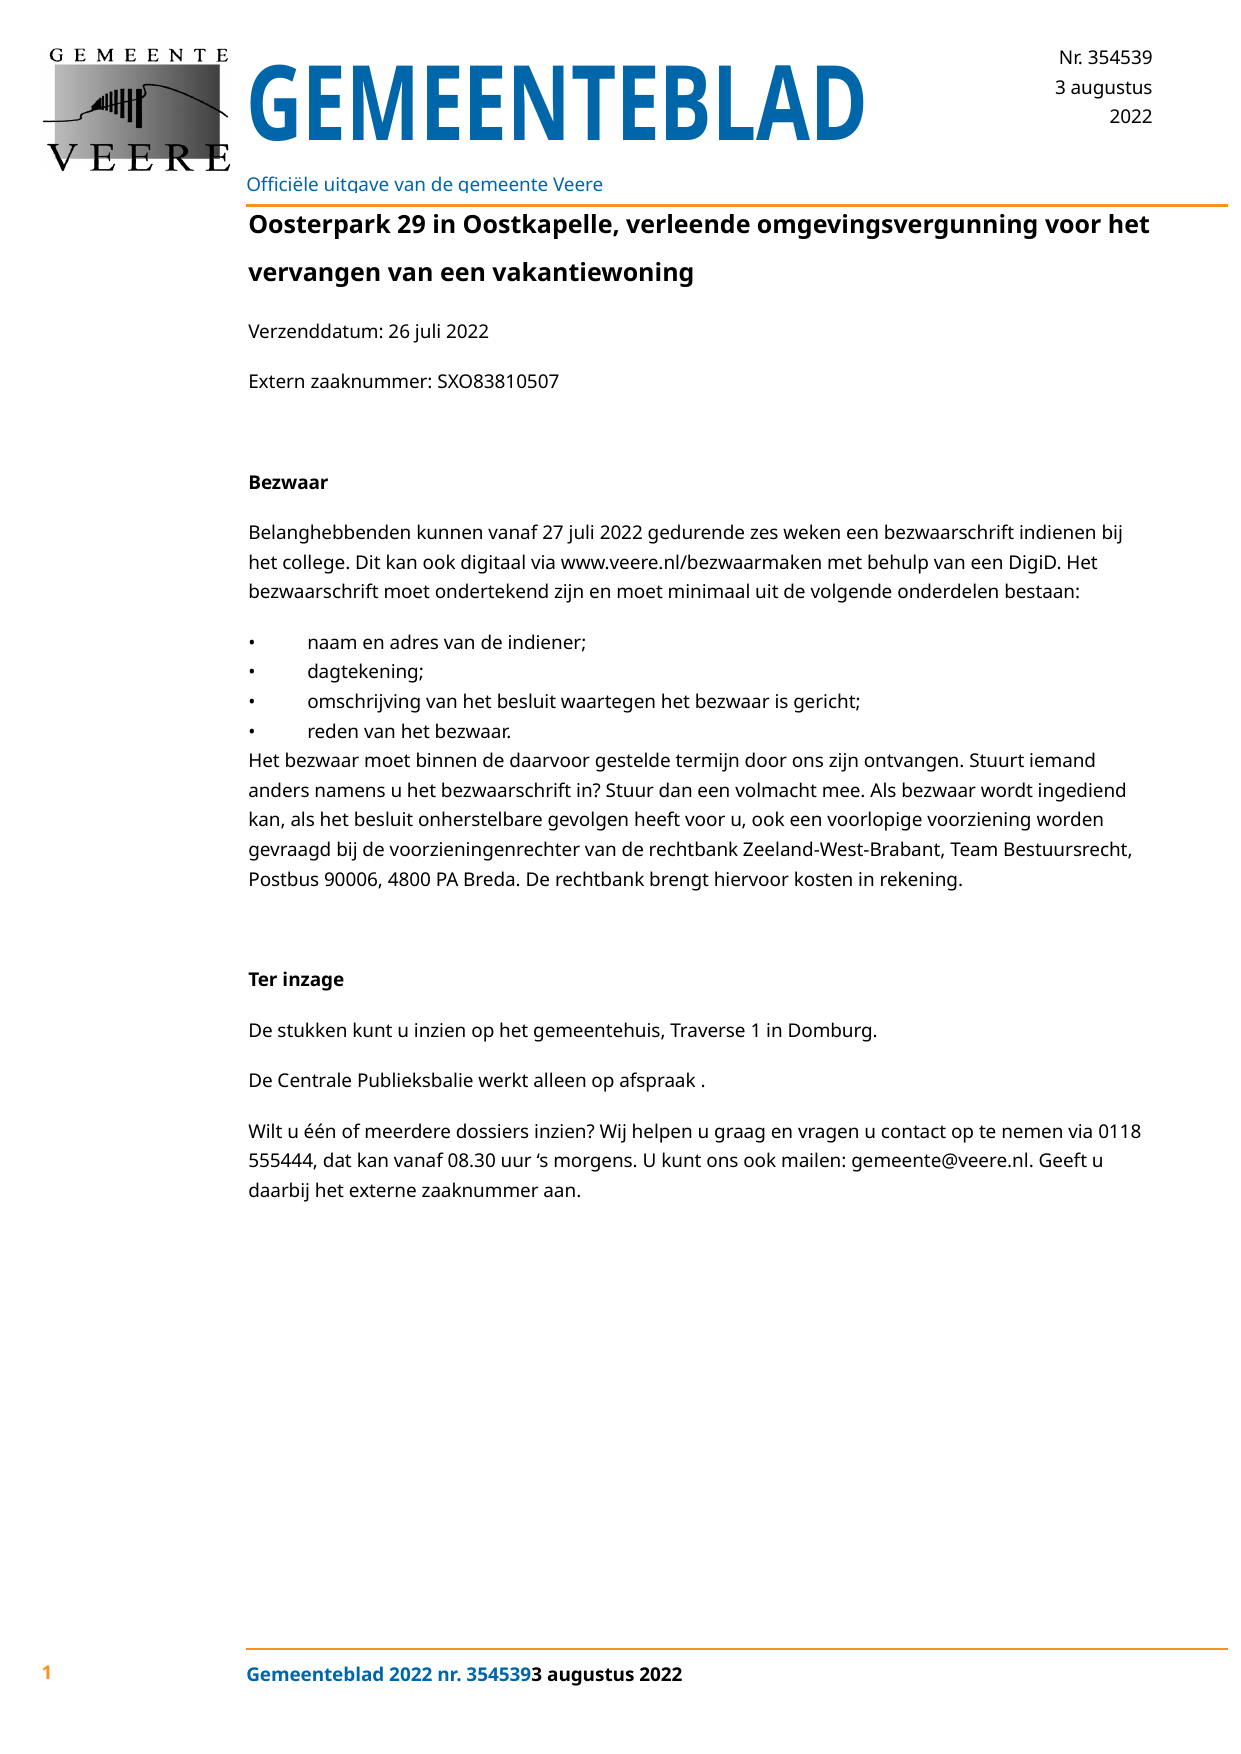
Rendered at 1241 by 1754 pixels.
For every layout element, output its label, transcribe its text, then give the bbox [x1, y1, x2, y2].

text Ter inzage [248, 967, 1152, 992]
text Bezwaar [248, 469, 1152, 495]
text Extern zaaknummer: SXO83810507 [248, 368, 1152, 394]
list dagtekening; [248, 659, 1152, 684]
text Wilt u één of meerdere dossiers inzien? Wij helpen u graag en vragen u contact op te nemen via 0118 555444, dat kan vanaf 08.30 uur ‘s morgens. U kunt ons ook mailen: gemeente@veere.nl. Geeft u daarbij het externe zaaknummer aan. [248, 1118, 1152, 1203]
text Belanghebbenden kunnen vanaf 27 juli 2022 gedurende zes weken een bezwaarschrift indienen bij het college. Dit kan ook digitaal via www.veere.nl/bezwaarmaken met behulp van een DigiD. Het bezwaarschrift moet ondertekend zijn en moet minimaal uit de volgende onderdelen bestaan: [248, 519, 1152, 604]
list reden van het bezwaar. [248, 718, 1152, 744]
list naam en adres van de indiener; [248, 629, 1152, 655]
text Oosterpark 29 in Oostkapelle, verleende omgevingsvergunning voor het vervangen van een vakantiewoning [248, 207, 1152, 288]
text De stukken kunt u inzien op het gemeentehuis, Traverse 1 in Domburg. [248, 1017, 1152, 1043]
picture [41, 47, 231, 172]
list omschrijving van het besluit waartegen het bezwaar is gericht; [248, 688, 1152, 714]
text Verzenddatum: 26 juli 2022 [248, 318, 1152, 344]
text De Centrale Publieksbalie werkt alleen op afspraak . [248, 1067, 1152, 1093]
text Het bezwaar moet binnen de daarvoor gestelde termijn door ons zijn ontvangen. Stuurt iemand anders namens u het bezwaarschrift in? Stuur dan een volmacht mee. Als bezwaar wordt ingediend kan, als het besluit onherstelbare gevolgen heeft voor u, ook een voorlopige voorziening worden gevraagd bij de voorzieningenrechter van de rechtbank Zeeland-West-Brabant, Team Bestuursrecht, Postbus 90006, 4800 PA Breda. De rechtbank brengt hiervoor kosten in rekening. [248, 747, 1152, 892]
